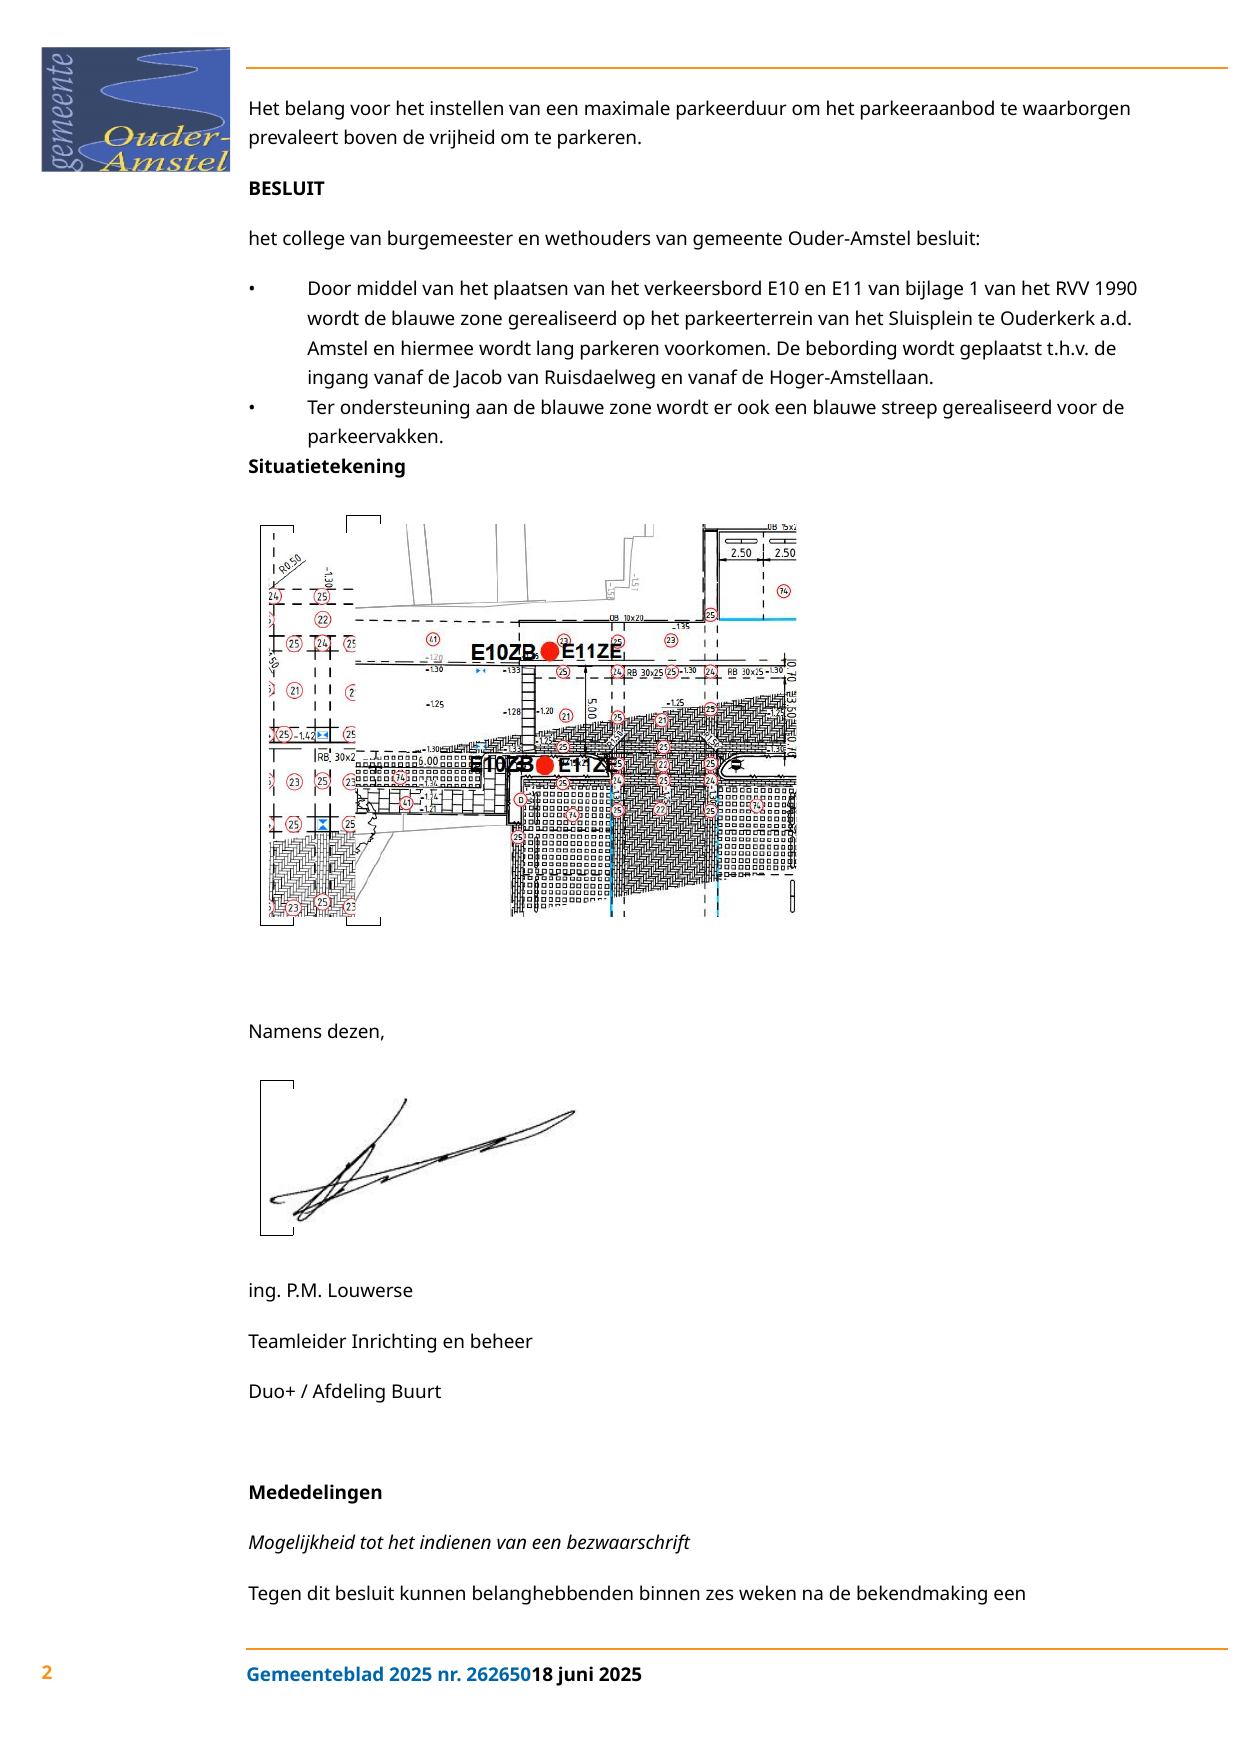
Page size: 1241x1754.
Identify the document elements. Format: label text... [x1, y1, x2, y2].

text Teamleider Inrichting en beheer [248, 1328, 1152, 1353]
text Het belang voor het instellen van een maximale parkeerduur om het parkeeraanbod te waarborgen prevaleert boven de vrijheid om te parkeren. [248, 95, 1152, 150]
text BESLUIT [248, 175, 1152, 201]
text Mogelijkheid tot het indienen van een bezwaarschrift [248, 1529, 1152, 1555]
text Namens dezen, [248, 1018, 1152, 1044]
text Mededelingen [248, 1479, 1152, 1505]
text Situatietekening [248, 453, 1152, 479]
text het college van burgemeester en wethouders van gemeente Ouder-Amstel besluit: [248, 225, 1152, 251]
text Tegen dit besluit kunnen belanghebbenden binnen zes weken na de bekendmaking een [248, 1580, 1152, 1606]
text Duo+ / Afdeling Buurt [248, 1378, 1152, 1404]
picture [41, 47, 231, 172]
text ing. P.M. Louwerse [248, 1277, 1152, 1303]
list Ter ondersteuning aan de blauwe zone wordt er ook een blauwe streep gerealiseerd voor de parkeervakken. [248, 394, 1152, 449]
picture [268, 1089, 580, 1227]
list Door middel van het plaatsen van het verkeersbord E10 en E11 van bijlage 1 van het RVV 1990 wordt de blauwe zone gerealiseerd op het parkeerterrein van het Sluisplein te Ouderkerk a.d. Amstel en hiermee wordt lang parkeren voorkomen. De bebording wordt geplaatst t.h.v. de ingang vanaf de Jacob van Ruisdaelweg en vanaf de Hoger-Amstellaan. [248, 276, 1152, 390]
picture [268, 524, 797, 917]
